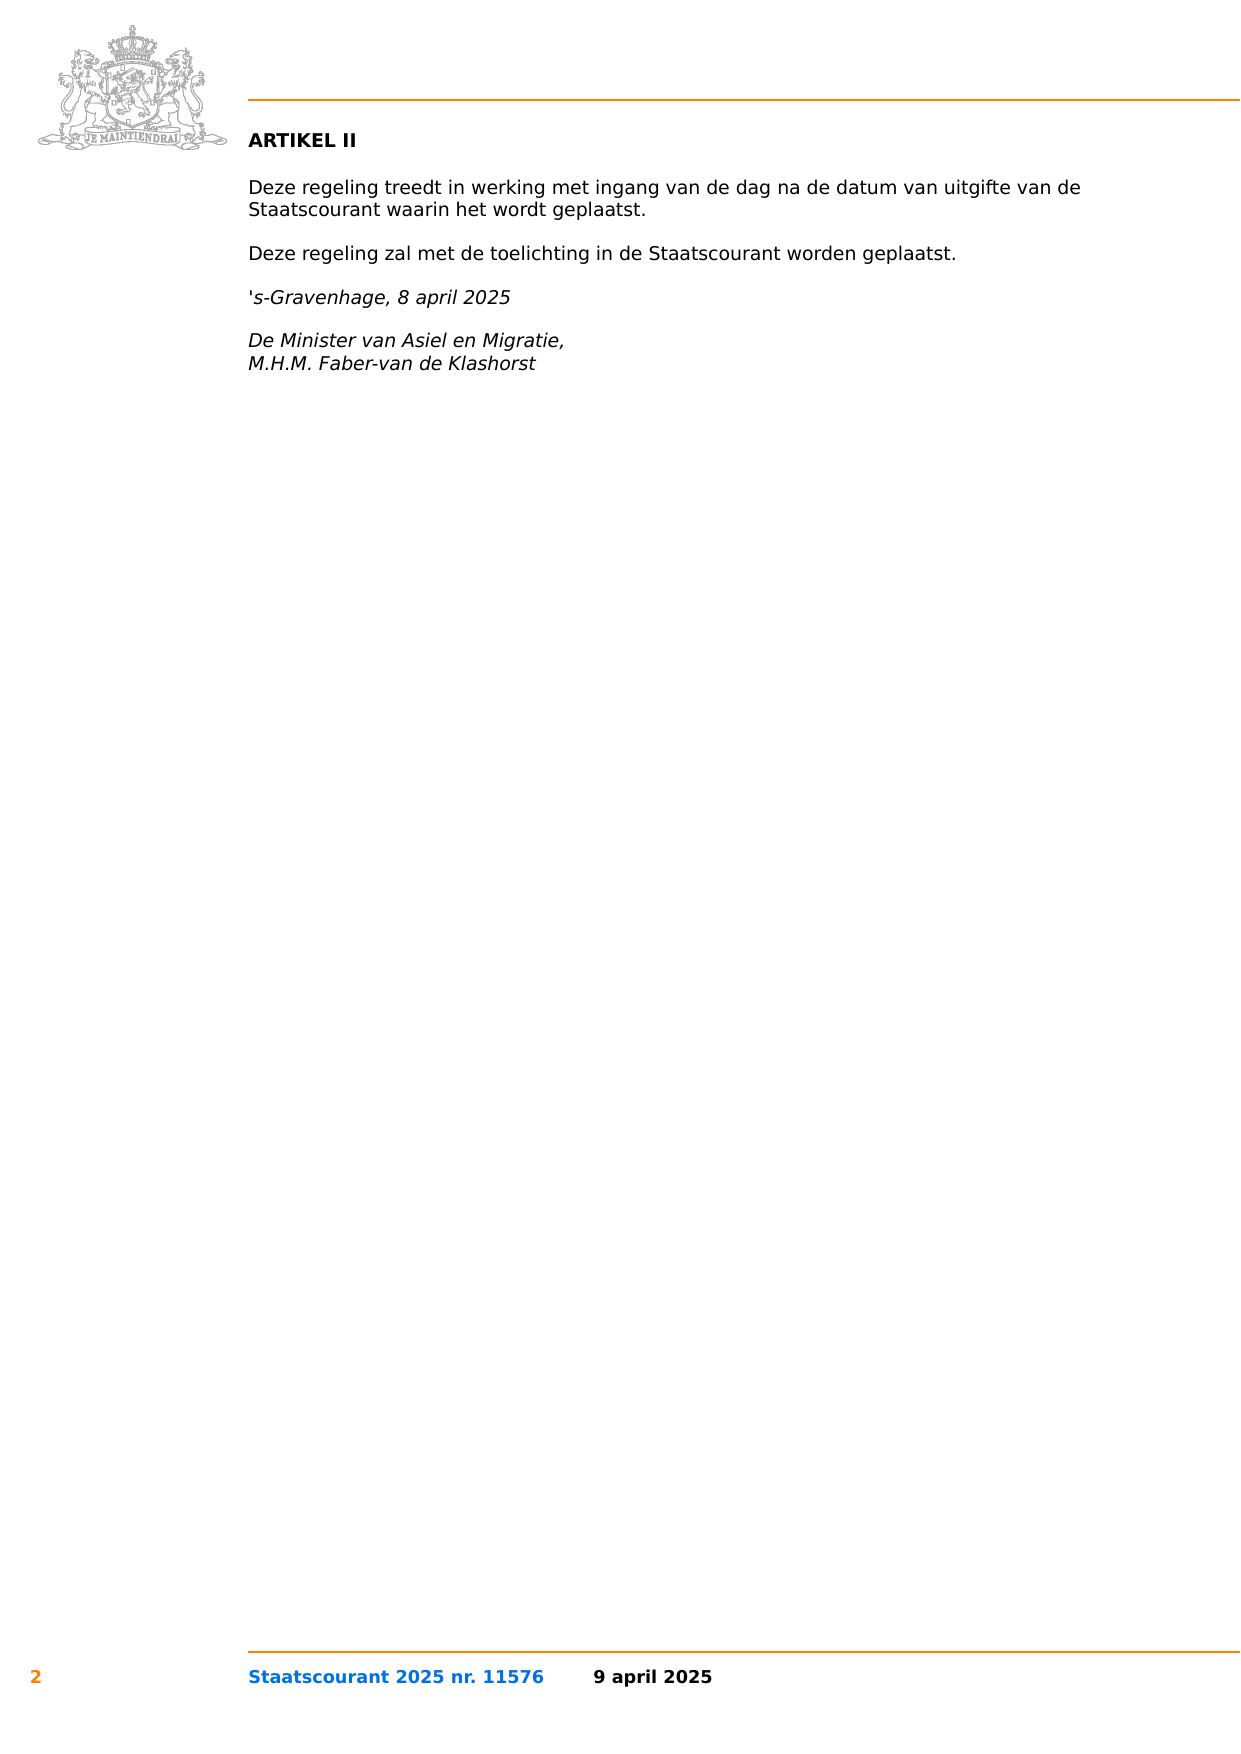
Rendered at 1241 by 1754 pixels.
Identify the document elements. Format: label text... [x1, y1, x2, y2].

subtitle ARTIKEL II [248, 130, 1163, 152]
text Deze regeling treedt in werking met ingang van de dag na de datum van uitgifte van de Staatscourant waarin het wordt geplaatst. [248, 177, 1163, 221]
text De Minister van Asiel en Migratie, M.H.M. Faber-van de Klashorst [248, 330, 1163, 374]
picture [38, 25, 227, 150]
text 's-Gravenhage, 8 april 2025 [248, 287, 1163, 308]
text Deze regeling zal met de toelichting in de Staatscourant worden geplaatst. [248, 243, 1163, 265]
